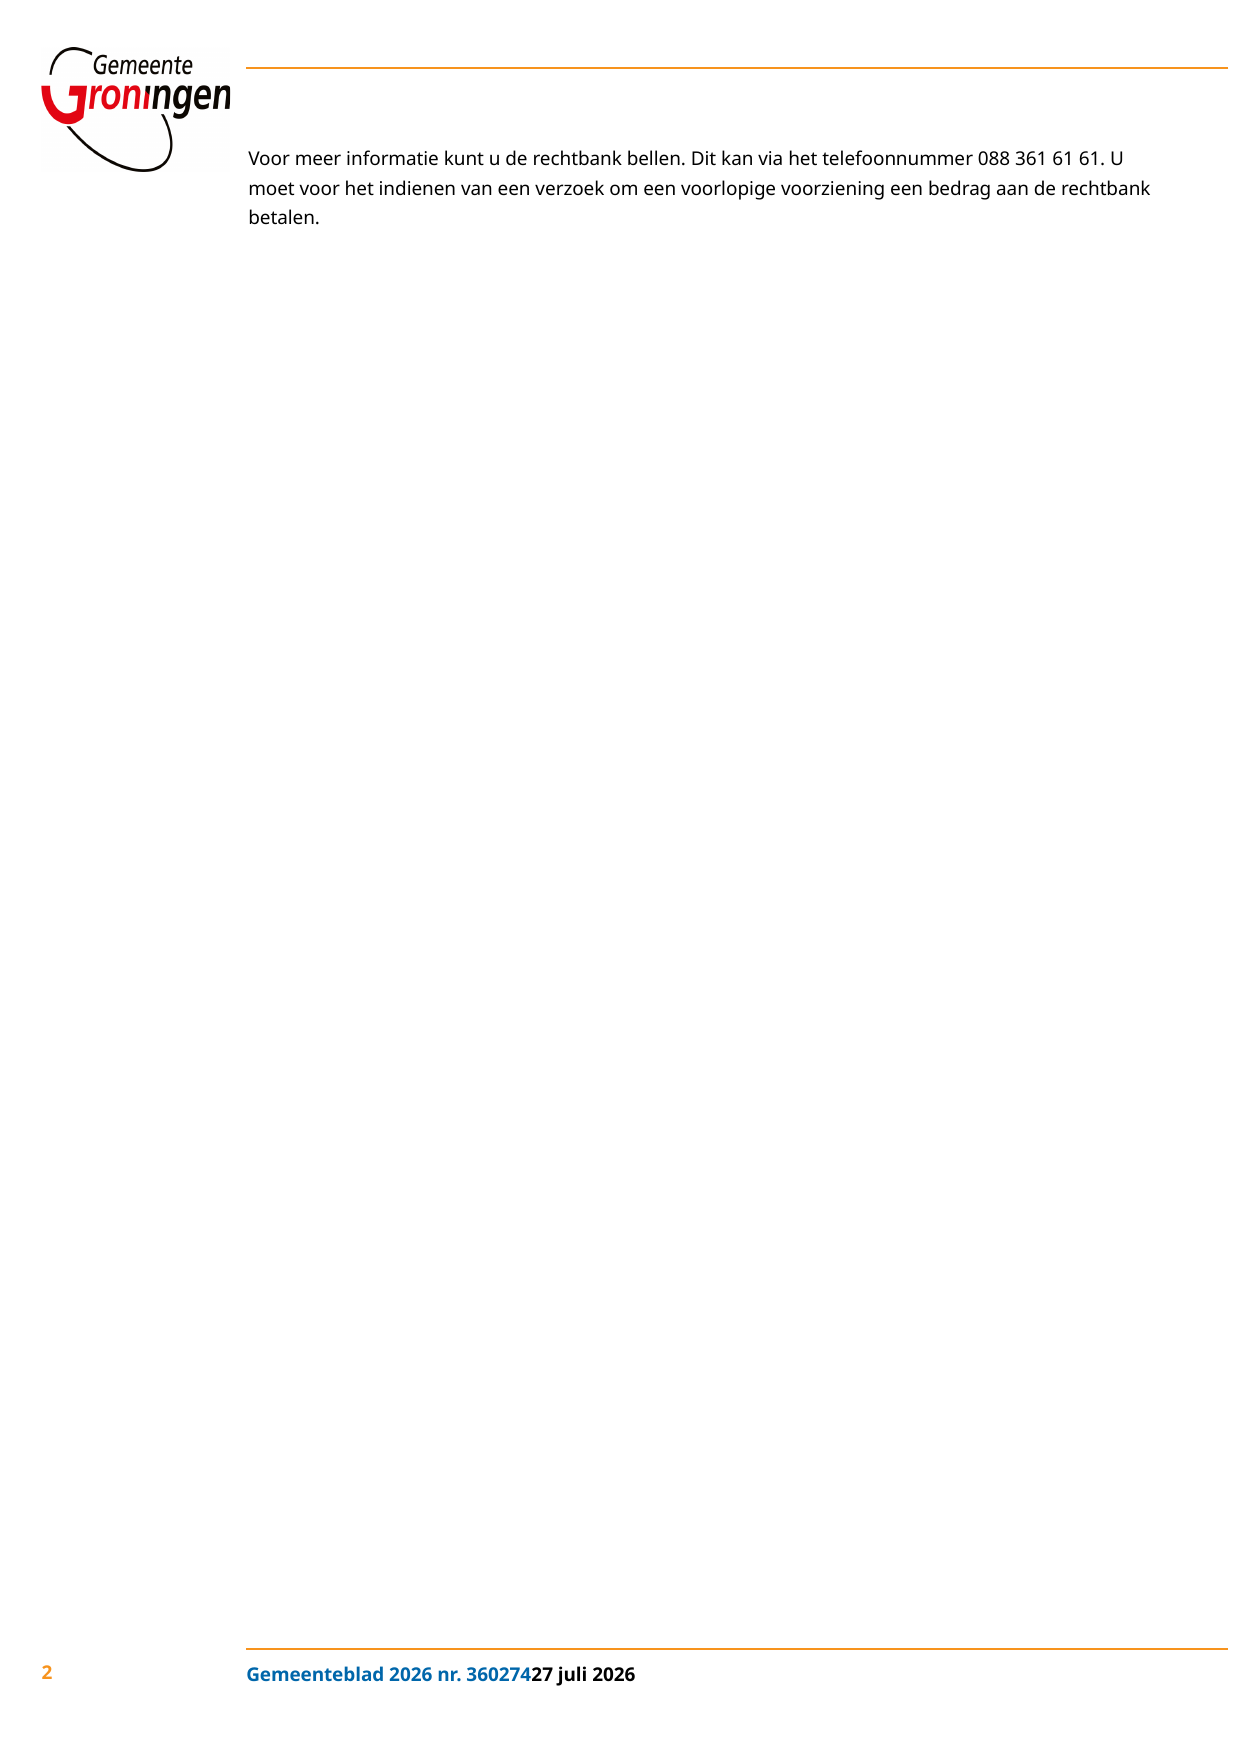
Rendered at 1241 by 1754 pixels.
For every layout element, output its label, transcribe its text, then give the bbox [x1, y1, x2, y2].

text Voor meer informatie kunt u de rechtbank bellen. Dit kan via het telefoonnummer 088 361 61 61. U moet voor het indienen van een verzoek om een voorlopige voorziening een bedrag aan de rechtbank betalen. [248, 145, 1152, 230]
picture [41, 47, 231, 172]
